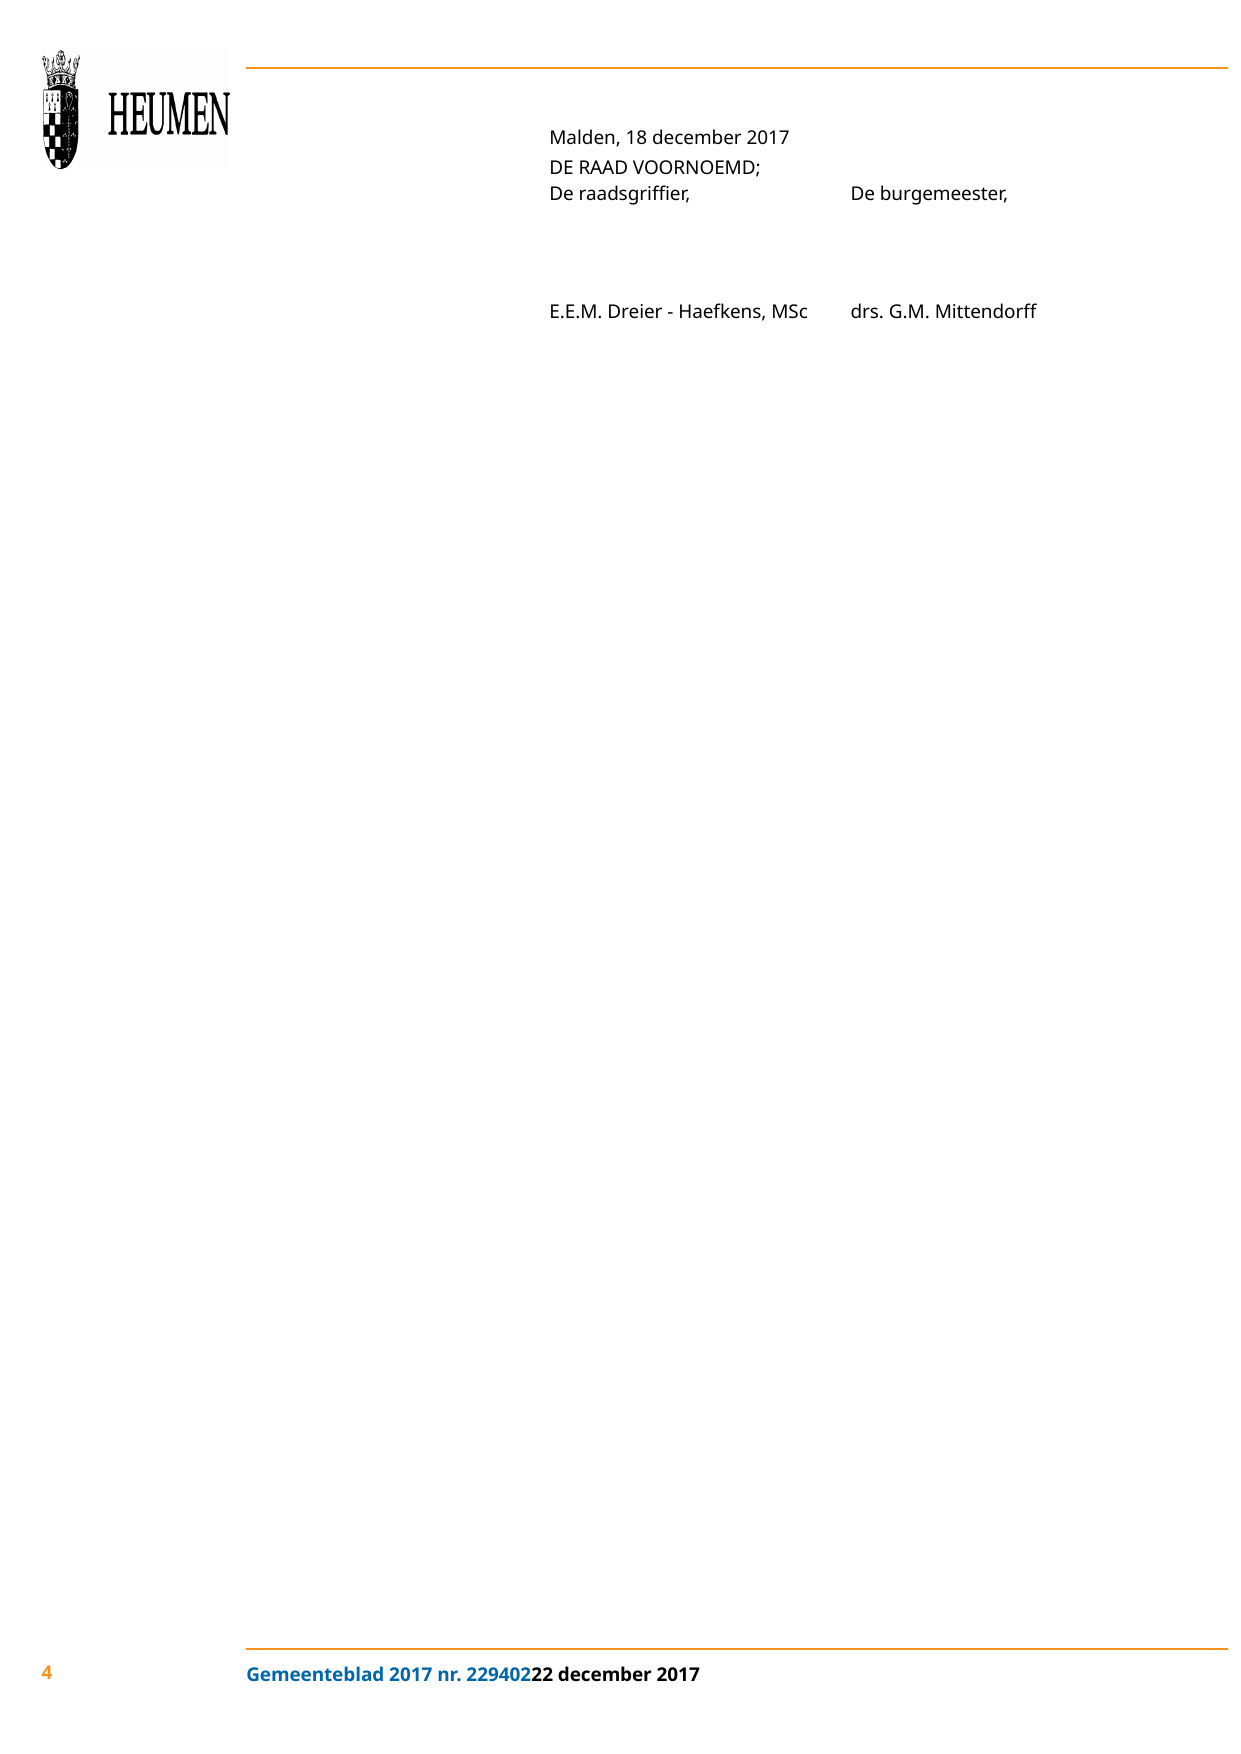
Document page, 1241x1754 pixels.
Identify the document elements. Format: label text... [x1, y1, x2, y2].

table_cell De raadsgriffier, E.E.M. Dreier - Haefkens, MSc [549, 180, 850, 324]
picture [41, 47, 231, 172]
table_cell De burgemeester, drs. G.M. Mittendorff [850, 180, 1152, 324]
table_header [248, 95, 549, 180]
table_header Malden, 18 december 2017 DE RAAD VOORNOEMD; [549, 95, 850, 180]
table_cell [248, 180, 549, 324]
